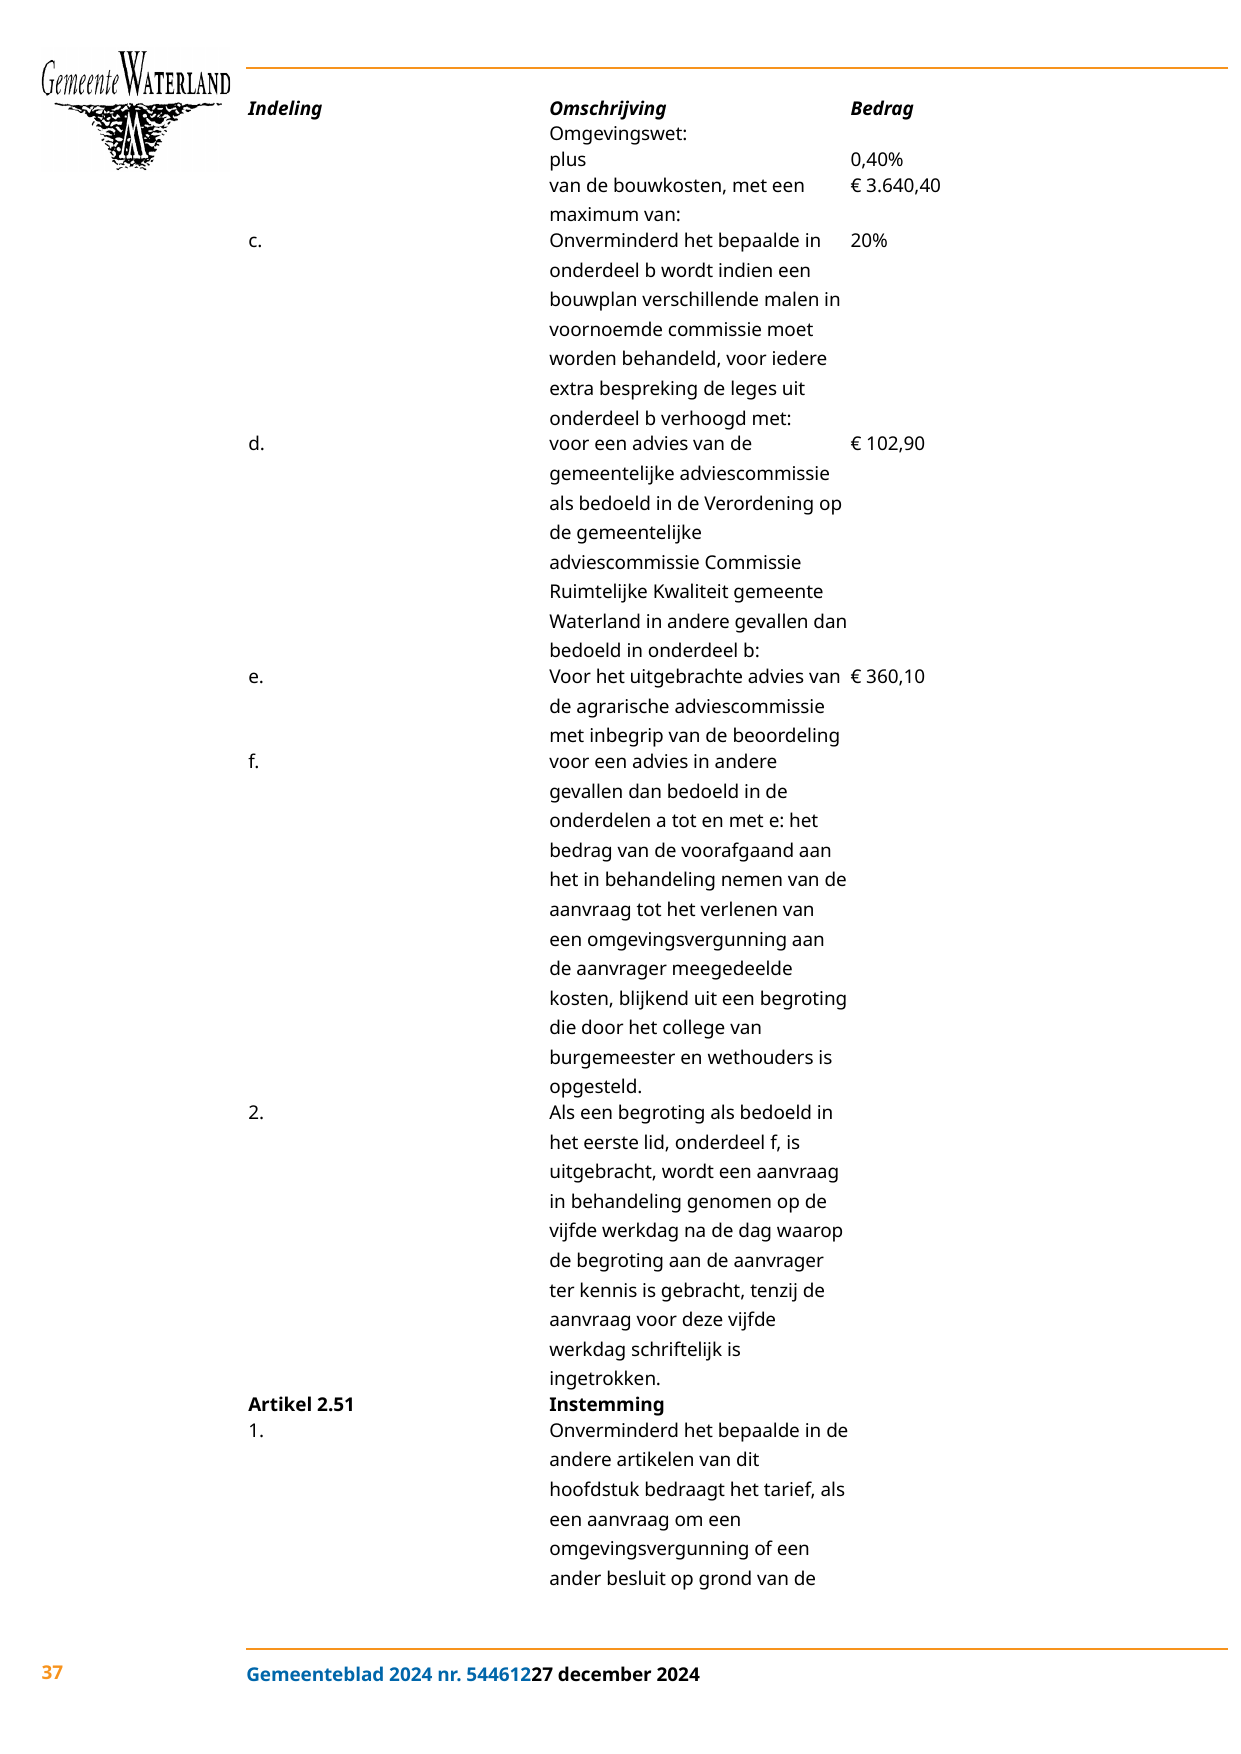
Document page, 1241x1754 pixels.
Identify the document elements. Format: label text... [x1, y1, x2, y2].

table_cell [850, 1099, 1152, 1391]
table_cell 0,40% [850, 146, 1152, 172]
table_cell Instemming [549, 1391, 850, 1417]
table_cell e. [248, 663, 549, 748]
table_cell f. [248, 748, 549, 1099]
table_cell [248, 172, 549, 227]
table_cell c. [248, 227, 549, 431]
table_cell [850, 1391, 1152, 1417]
table_cell 2. [248, 1099, 549, 1391]
table_cell [248, 121, 549, 146]
picture [41, 47, 231, 172]
table_cell Onverminderd het bepaalde in de andere artikelen van dit hoofdstuk bedraagt het tarief, als een aanvraag om een omgevingsvergunning of een ander besluit op grond van de [549, 1417, 850, 1591]
table_header Omschrijving [549, 95, 850, 121]
table_cell € 360,10 [850, 663, 1152, 748]
table_cell [248, 146, 549, 172]
table_cell Omgevingswet: [549, 121, 850, 146]
table_cell [850, 121, 1152, 146]
table_cell [850, 748, 1152, 1099]
table_cell € 3.640,40 [850, 172, 1152, 227]
table_header Indeling [248, 95, 549, 121]
table_cell voor een advies van de gemeentelijke adviescommissie als bedoeld in de Verordening op de gemeentelijke adviescommissie Commissie Ruimtelijke Kwaliteit gemeente Waterland in andere gevallen dan bedoeld in onderdeel b: [549, 431, 850, 663]
table_cell plus [549, 146, 850, 172]
table_cell van de bouwkosten, met een maximum van: [549, 172, 850, 227]
table_cell 1. [248, 1417, 549, 1591]
table_cell voor een advies in andere gevallen dan bedoeld in de onderdelen a tot en met e: het bedrag van de voorafgaand aan het in behandeling nemen van de aanvraag tot het verlenen van een omgevingsvergunning aan de aanvrager meegedeelde kosten, blijkend uit een begroting die door het college van burgemeester en wethouders is opgesteld. [549, 748, 850, 1099]
table_header Bedrag [850, 95, 1152, 121]
table_cell d. [248, 431, 549, 663]
table_cell Voor het uitgebrachte advies van de agrarische adviescommissie met inbegrip van de beoordeling [549, 663, 850, 748]
table_cell € 102,90 [850, 431, 1152, 663]
table_cell Artikel 2.51 [248, 1391, 549, 1417]
table_cell Als een begroting als bedoeld in het eerste lid, onderdeel f, is uitgebracht, wordt een aanvraag in behandeling genomen op de vijfde werkdag na de dag waarop de begroting aan de aanvrager ter kennis is gebracht, tenzij de aanvraag voor deze vijfde werkdag schriftelijk is ingetrokken. [549, 1099, 850, 1391]
table_cell 20% [850, 227, 1152, 431]
table_cell Onverminderd het bepaalde in onderdeel b wordt indien een bouwplan verschillende malen in voornoemde commissie moet worden behandeld, voor iedere extra bespreking de leges uit onderdeel b verhoogd met: [549, 227, 850, 431]
table_cell [850, 1417, 1152, 1591]
